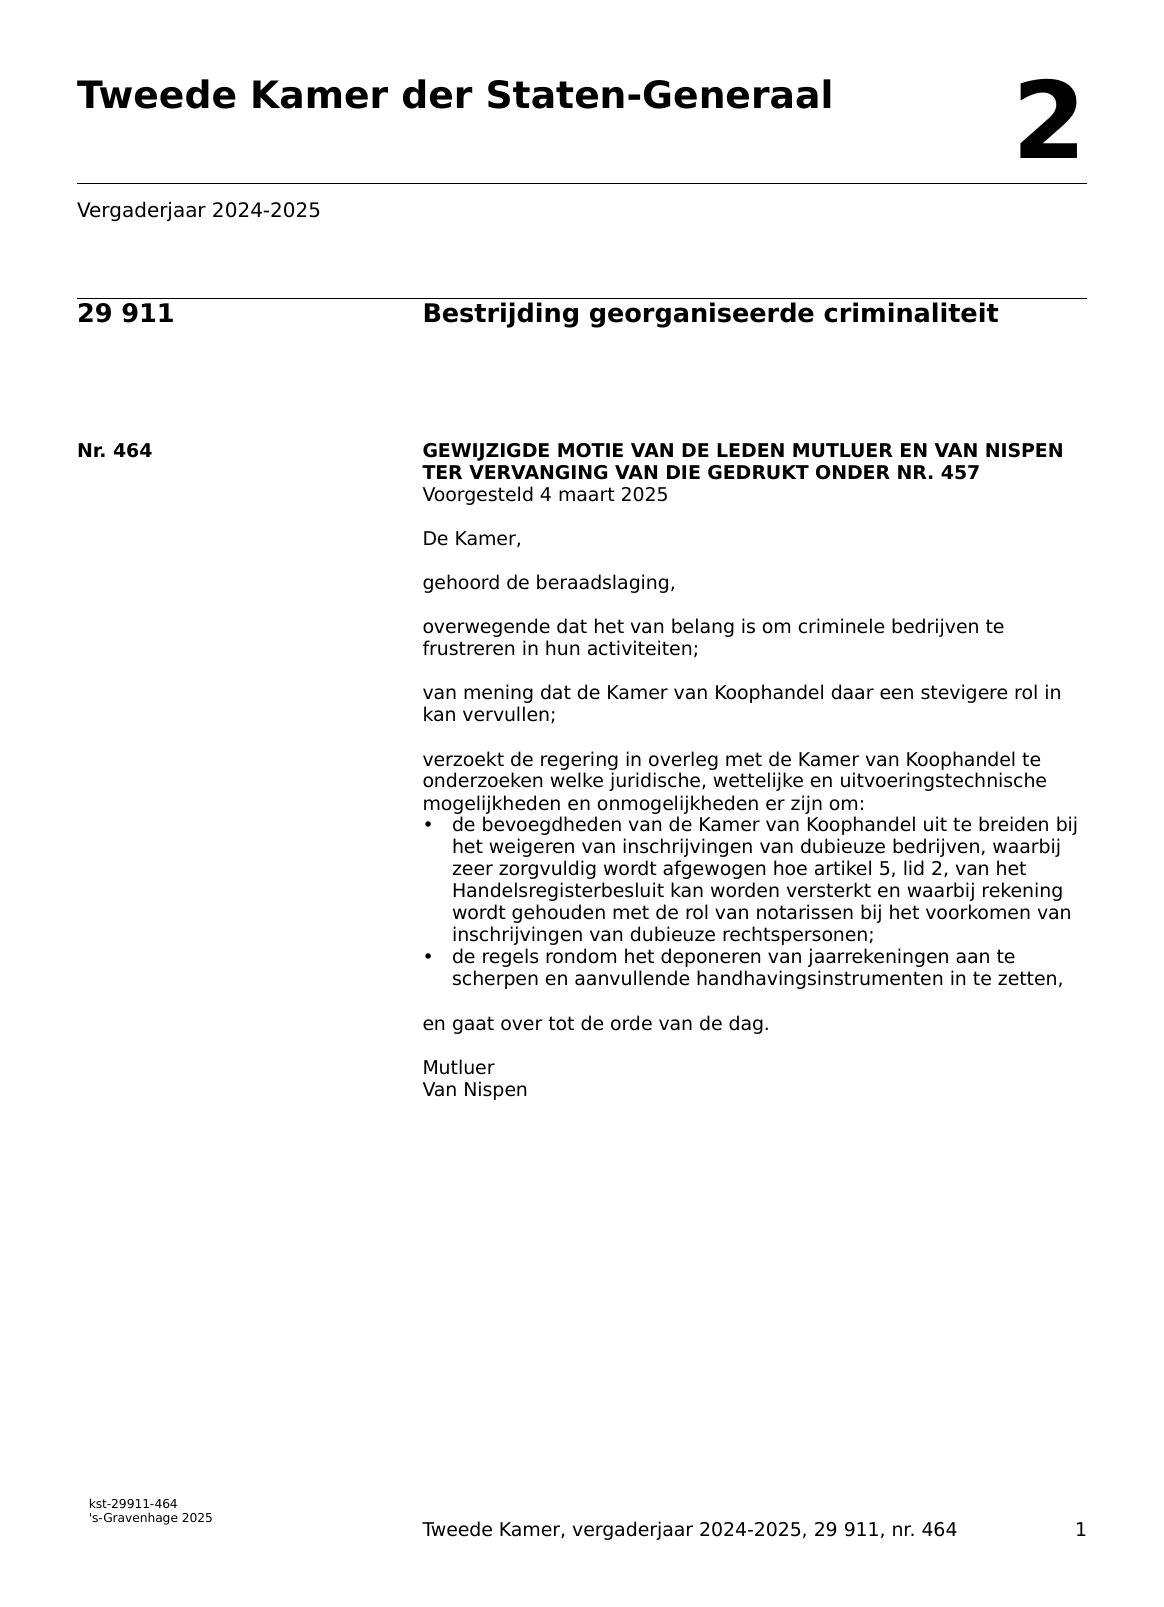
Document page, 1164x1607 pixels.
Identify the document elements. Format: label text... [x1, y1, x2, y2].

table_header 2 [886, 59, 1087, 183]
text overwegende dat het van belang is om criminele bedrijven te frustreren in hun activiteiten; [422, 616, 1087, 660]
text Van Nispen [422, 1078, 1087, 1101]
text verzoekt de regering in overleg met de Kamer van Koophandel te onderzoeken welke juridische, wettelijke en uitvoeringstechnische mogelijkheden en onmogelijkheden er zijn om: [422, 748, 1087, 814]
subtitle Nr. 464 GEWIJZIGDE MOTIE VAN DE LEDEN MUTLUER EN VAN NISPEN TER VERVANGING VAN DIE GEDRUKT ONDER NR. 457 [77, 440, 1087, 484]
subtitle 29 911 Bestrijding georganiseerde criminaliteit [77, 299, 1087, 329]
text Mutluer [422, 1057, 1087, 1078]
text 's-Gravenhage 2025 [88, 1511, 323, 1525]
table_header Tweede Kamer der Staten-Generaal [77, 59, 886, 183]
text en gaat over tot de orde van de dag. [422, 1012, 1087, 1034]
text kst-29911-464 [88, 1497, 323, 1511]
table_cell Vergaderjaar 2024-2025 [77, 184, 1087, 298]
text gehoord de beraadslaging, [422, 572, 1087, 594]
text • de regels rondom het deponeren van jaarrekeningen aan te scherpen en aanvullende handhavingsinstrumenten in te zetten, [422, 946, 1087, 990]
text • de bevoegdheden van de Kamer van Koophandel uit te breiden bij het weigeren van inschrijvingen van dubieuze bedrijven, waarbij zeer zorgvuldig wordt afgewogen hoe artikel 5, lid 2, van het Handelsregisterbesluit kan worden versterkt en waarbij rekening wordt gehouden met de rol van notarissen bij het voorkomen van inschrijvingen van dubieuze rechtspersonen; [422, 814, 1087, 946]
text Voorgesteld 4 maart 2025 [422, 484, 1087, 506]
text De Kamer, [422, 528, 1087, 550]
text van mening dat de Kamer van Koophandel daar een stevigere rol in kan vervullen; [422, 682, 1087, 726]
